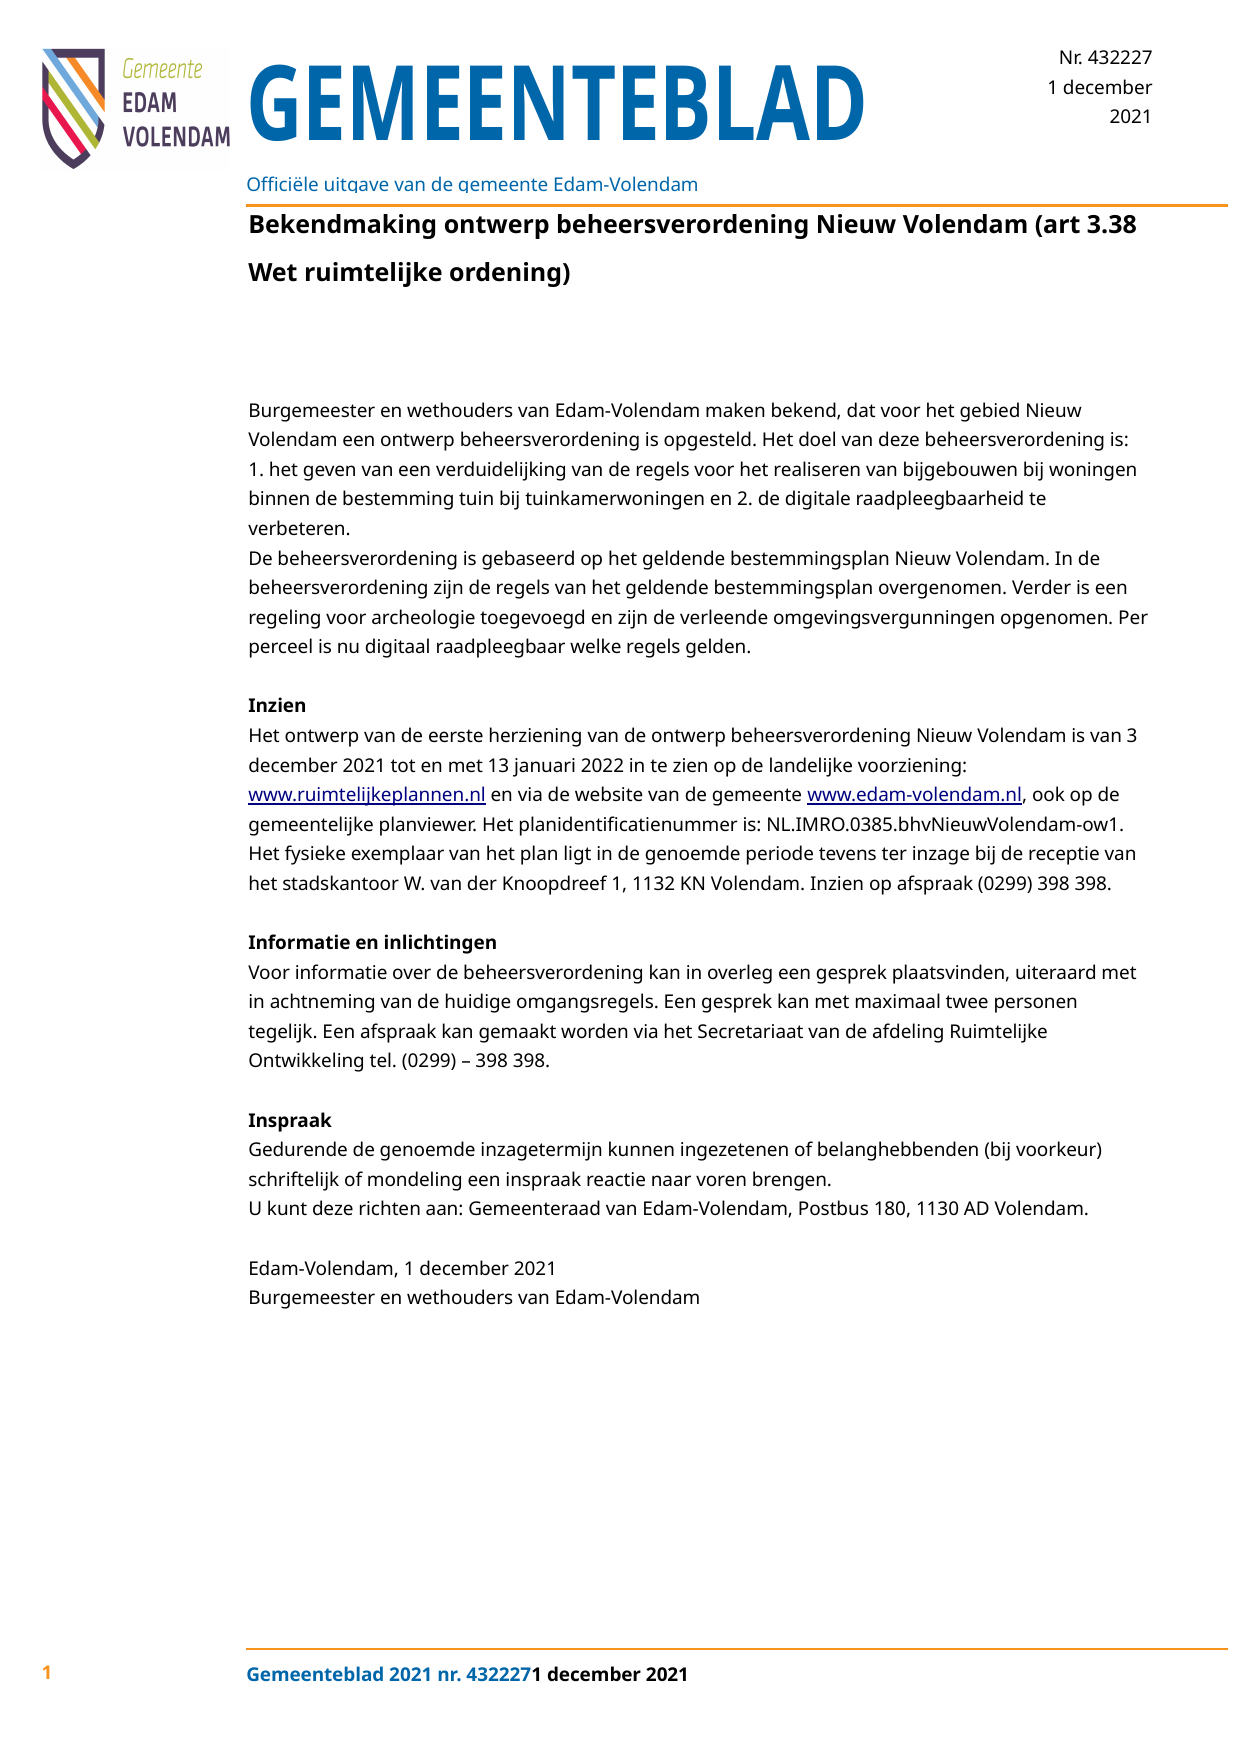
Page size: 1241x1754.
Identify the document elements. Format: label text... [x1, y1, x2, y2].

text Bekendmaking ontwerp beheersverordening Nieuw Volendam (art 3.38 Wet ruimtelijke ordening) [248, 207, 1152, 288]
text Voor informatie over de beheersverordening kan in overleg een gesprek plaatsvinden, uiteraard met in achtneming van de huidige omgangsregels. Een gesprek kan met maximaal twee personen tegelijk. Een afspraak kan gemaakt worden via het Secretariaat van de afdeling Ruimtelijke Ontwikkeling tel. (0299) – 398 398. [248, 959, 1152, 1073]
text Gedurende de genoemde inzagetermijn kunnen ingezetenen of belanghebbenden (bij voorkeur) schriftelijk of mondeling een inspraak reactie naar voren brengen. [248, 1136, 1152, 1192]
text Informatie en inlichtingen [248, 929, 1152, 955]
text Het ontwerp van de eerste herziening van de ontwerp beheersverordening Nieuw Volendam is van 3 december 2021 tot en met 13 januari 2022 in te zien op de landelijke voorziening: www.ruimtelijkeplannen.nl en via de website van de gemeente www.edam-volendam.nl, ook op de gemeentelijke planviewer. Het planidentificatienummer is: NL.IMRO.0385.bhvNieuwVolendam-ow1. [248, 722, 1152, 837]
text 1. het geven van een verduidelijking van de regels voor het realiseren van bijgebouwen bij woningen binnen de bestemming tuin bij tuinkamerwoningen en 2. de digitale raadpleegbaarheid te verbeteren. [248, 456, 1152, 541]
text Inspraak [248, 1107, 1152, 1132]
text Burgemeester en wethouders van Edam-Volendam maken bekend, dat voor het gebied Nieuw Volendam een ontwerp beheersverordening is opgesteld. Het doel van deze beheersverordening is: [248, 397, 1152, 452]
picture [41, 47, 231, 172]
text Het fysieke exemplaar van het plan ligt in de genoemde periode tevens ter inzage bij de receptie van het stadskantoor W. van der Knoopdreef 1, 1132 KN Volendam. Inzien op afspraak (0299) 398 398. [248, 841, 1152, 896]
text U kunt deze richten aan: Gemeenteraad van Edam-Volendam, Postbus 180, 1130 AD Volendam. [248, 1196, 1152, 1221]
text Edam-Volendam, 1 december 2021 [248, 1255, 1152, 1280]
text Burgemeester en wethouders van Edam-Volendam [248, 1284, 1152, 1310]
text De beheersverordening is gebaseerd op het geldende bestemmingsplan Nieuw Volendam. In de beheersverordening zijn de regels van het geldende bestemmingsplan overgenomen. Verder is een regeling voor archeologie toegevoegd en zijn de verleende omgevingsvergunningen opgenomen. Per perceel is nu digitaal raadpleegbaar welke regels gelden. [248, 545, 1152, 659]
text Inzien [248, 693, 1152, 718]
